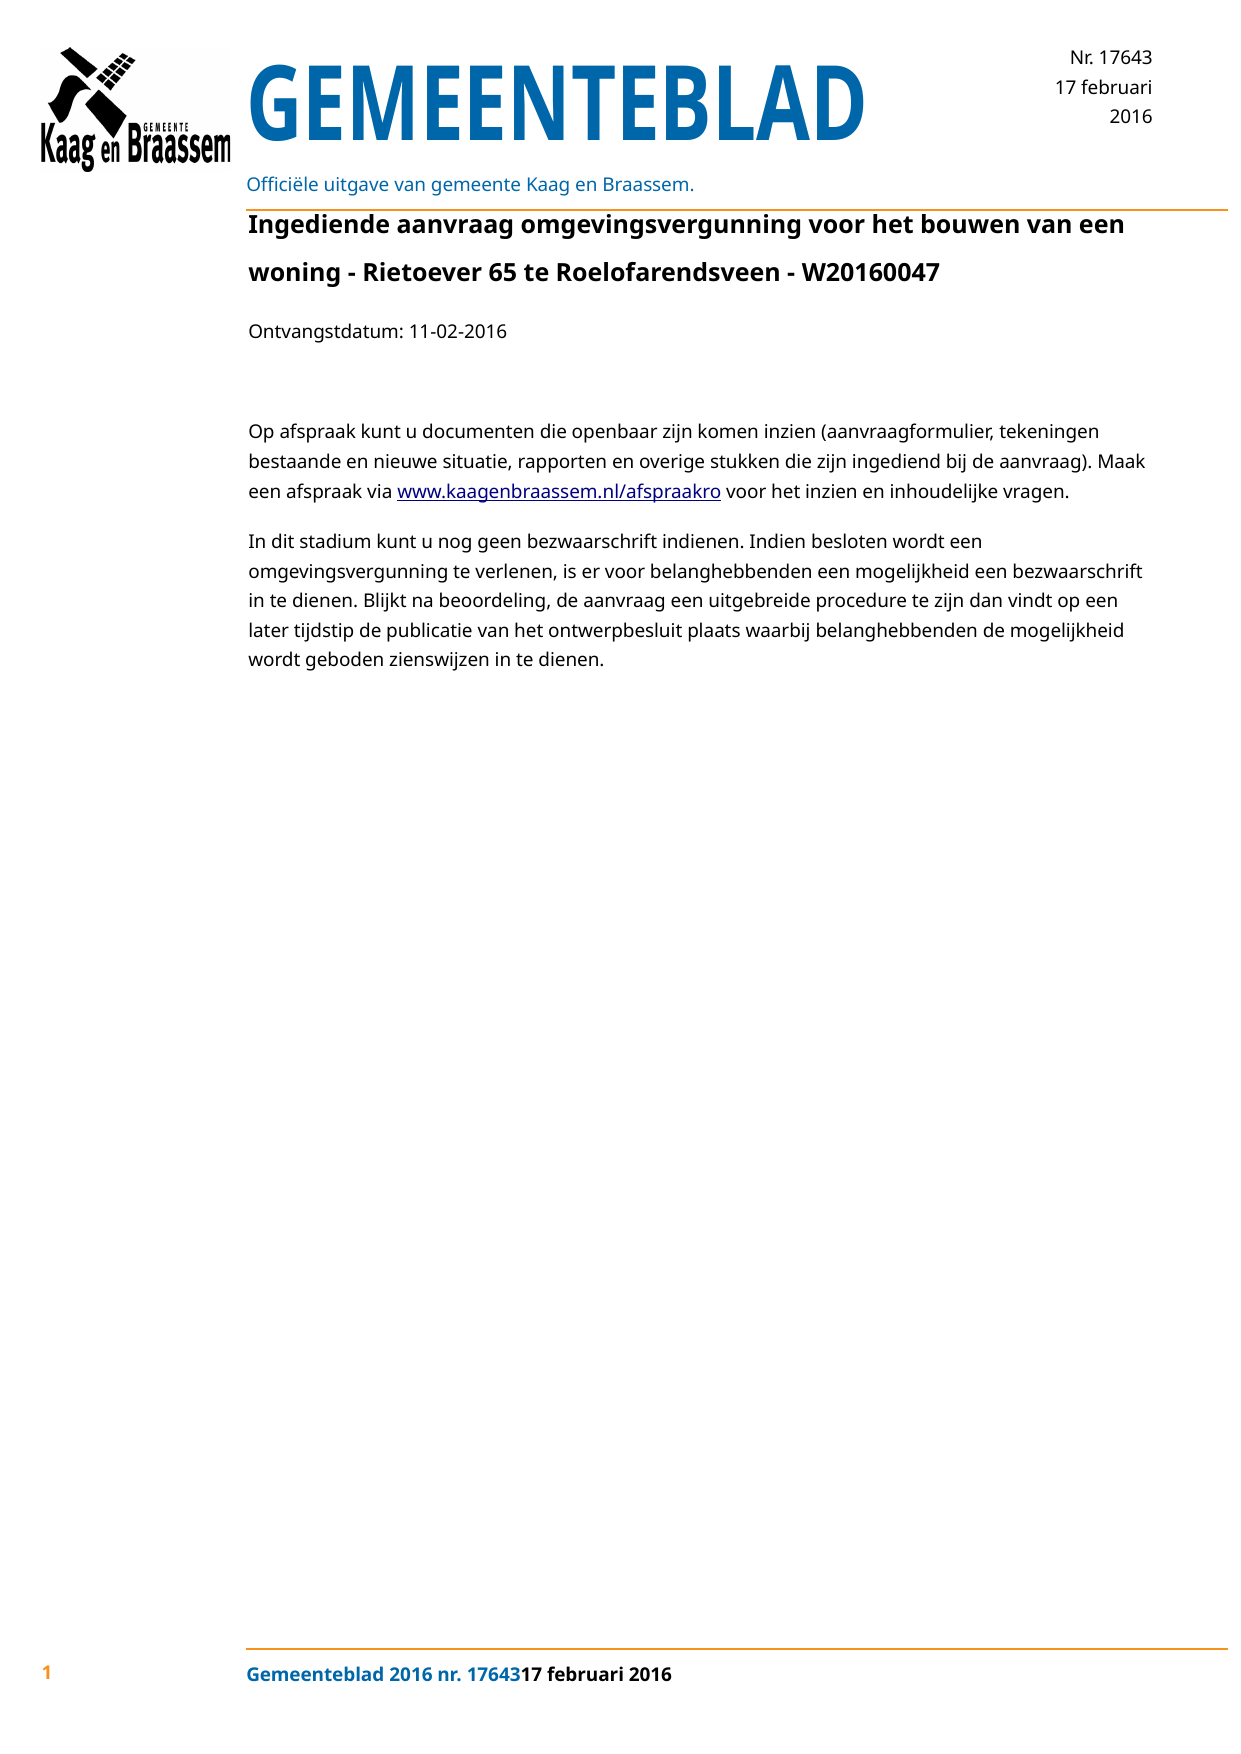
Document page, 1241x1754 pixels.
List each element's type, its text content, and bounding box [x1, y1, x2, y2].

text Op afspraak kunt u documenten die openbaar zijn komen inzien (aanvraagformulier, tekeningen bestaande en nieuwe situatie, rapporten en overige stukken die zijn ingediend bij de aanvraag). Maak een afspraak via www.kaagenbraassem.nl/afspraakro voor het inzien en inhoudelijke vragen. [248, 419, 1152, 504]
picture [41, 47, 231, 172]
text In dit stadium kunt u nog geen bezwaarschrift indienen. Indien besloten wordt een omgevingsvergunning te verlenen, is er voor belanghebbenden een mogelijkheid een bezwaarschrift in te dienen. Blijkt na beoordeling, de aanvraag een uitgebreide procedure te zijn dan vindt op een later tijdstip de publicatie van het ontwerpbesluit plaats waarbij belanghebbenden de mogelijkheid wordt geboden zienswijzen in te dienen. [248, 528, 1152, 672]
text Ontvangstdatum: 11-02-2016 [248, 318, 1152, 344]
text Ingediende aanvraag omgevingsvergunning voor het bouwen van een woning - Rietoever 65 te Roelofarendsveen - W20160047 [248, 211, 1152, 288]
